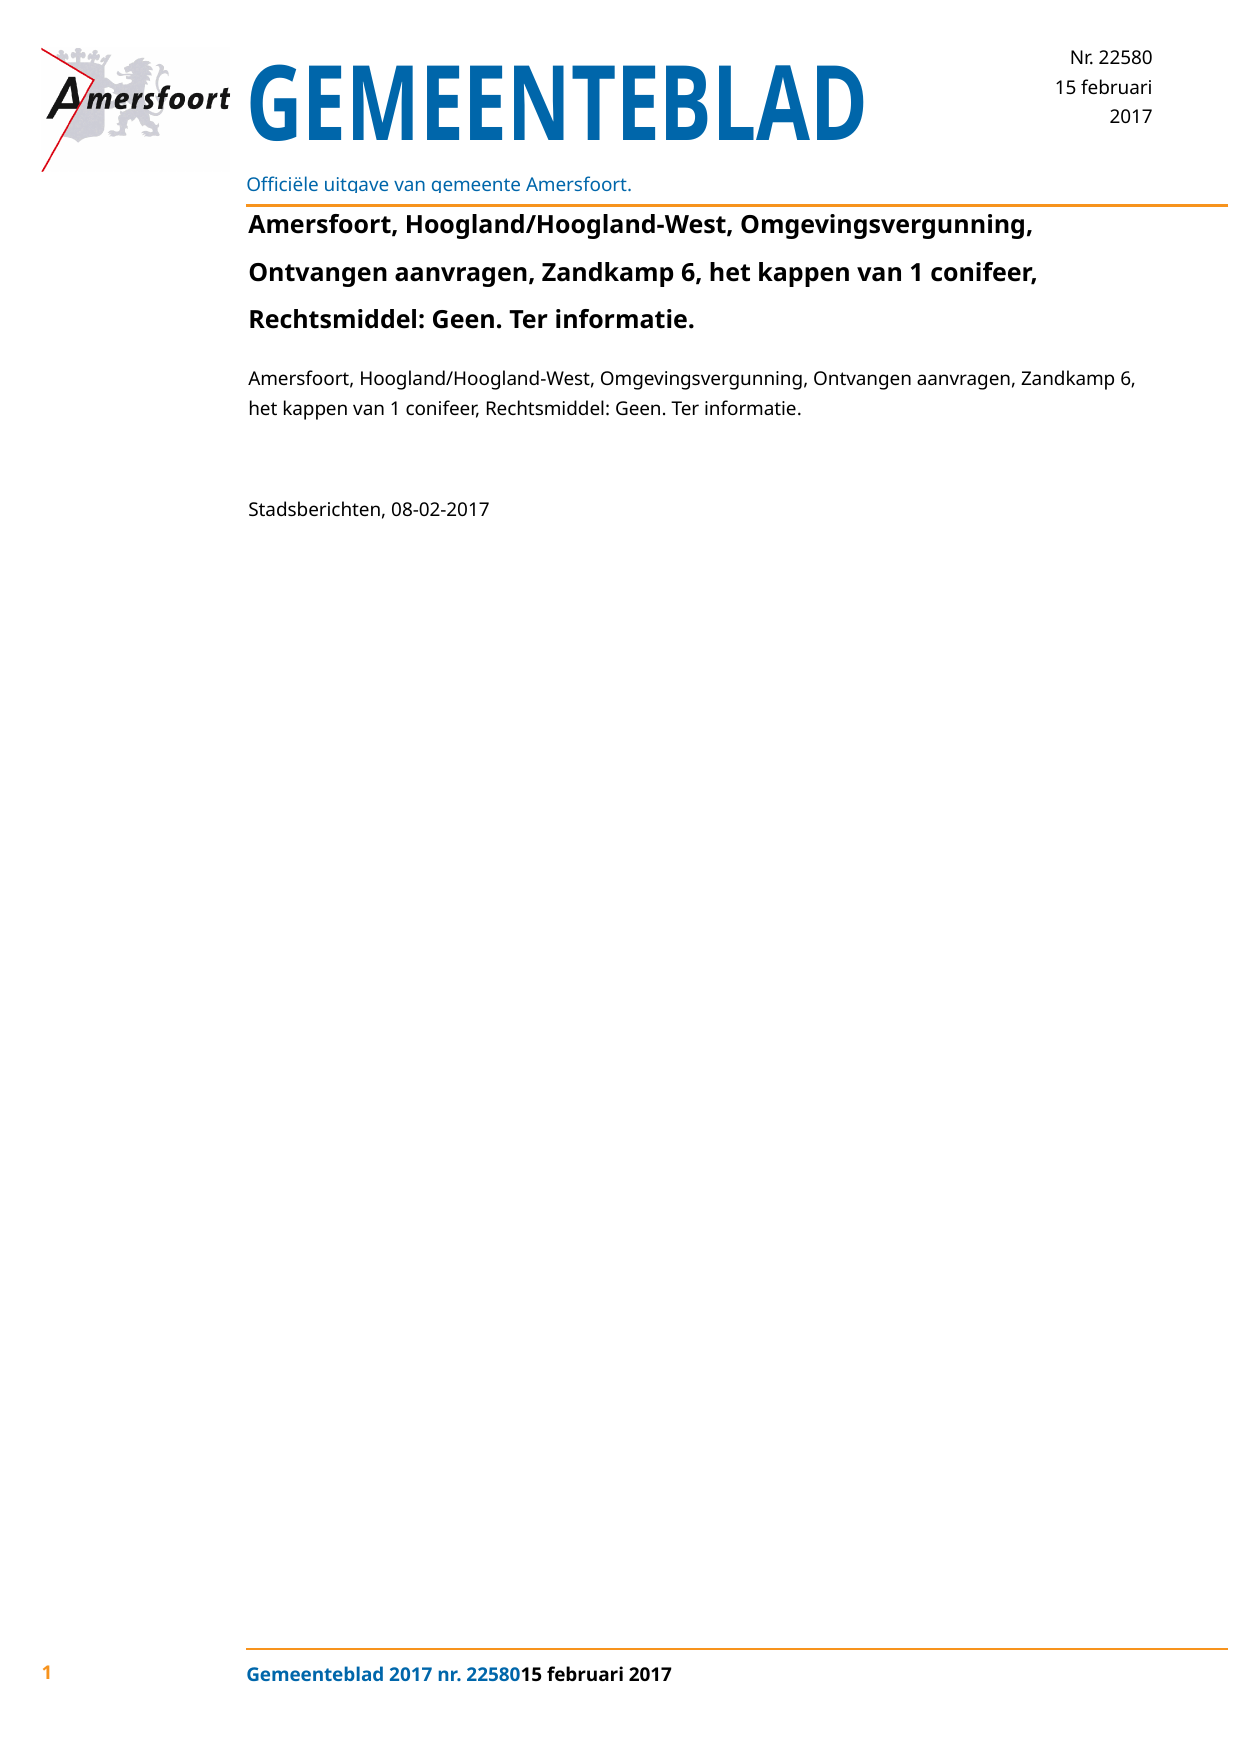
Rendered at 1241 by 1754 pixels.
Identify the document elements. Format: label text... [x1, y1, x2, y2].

picture [41, 47, 231, 172]
text Amersfoort, Hoogland/Hoogland-West, Omgevingsvergunning, Ontvangen aanvragen, Zandkamp 6, het kappen van 1 conifeer, Rechtsmiddel: Geen. Ter informatie. [248, 366, 1152, 421]
text Stadsberichten, 08-02-2017 [248, 496, 1152, 522]
text Amersfoort, Hoogland/Hoogland-West, Omgevingsvergunning, Ontvangen aanvragen, Zandkamp 6, het kappen van 1 conifeer, Rechtsmiddel: Geen. Ter informatie. [248, 207, 1152, 336]
